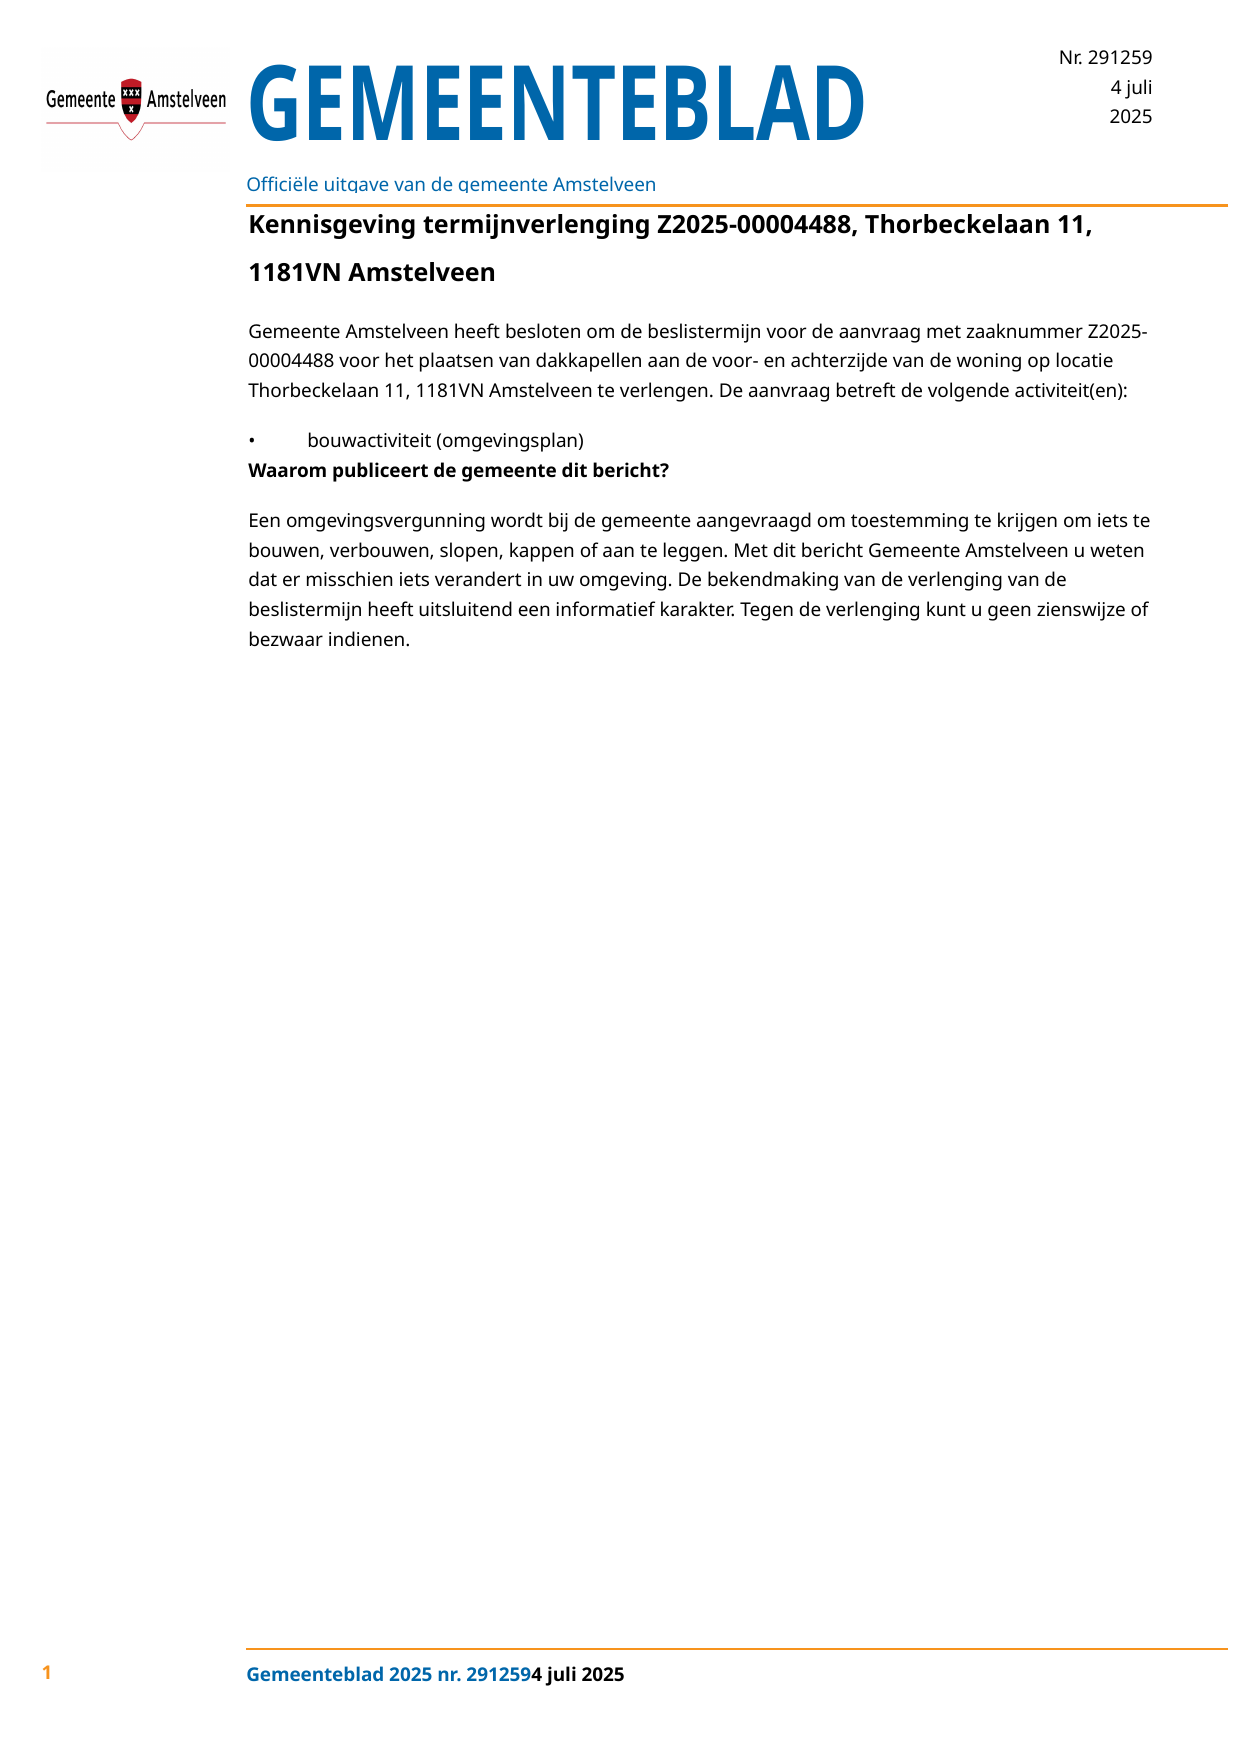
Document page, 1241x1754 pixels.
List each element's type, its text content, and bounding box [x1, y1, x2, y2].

text Waarom publiceert de gemeente dit bericht? [248, 457, 1152, 483]
picture [41, 47, 231, 172]
text Gemeente Amstelveen heeft besloten om de beslistermijn voor de aanvraag met zaaknummer Z2025-00004488 voor het plaatsen van dakkapellen aan de voor- en achterzijde van de woning op locatie Thorbeckelaan 11, 1181VN Amstelveen te verlengen. De aanvraag betreft de volgende activiteit(en): [248, 318, 1152, 403]
list bouwactiviteit (omgevingsplan) [248, 427, 1152, 453]
text Een omgevingsvergunning wordt bij de gemeente aangevraagd om toestemming te krijgen om iets te bouwen, verbouwen, slopen, kappen of aan te leggen. Met dit bericht Gemeente Amstelveen u weten dat er misschien iets verandert in uw omgeving. De bekendmaking van de verlenging van de beslistermijn heeft uitsluitend een informatief karakter. Tegen de verlenging kunt u geen zienswijze of bezwaar indienen. [248, 507, 1152, 652]
text Kennisgeving termijnverlenging Z2025-00004488, Thorbeckelaan 11, 1181VN Amstelveen [248, 207, 1152, 288]
